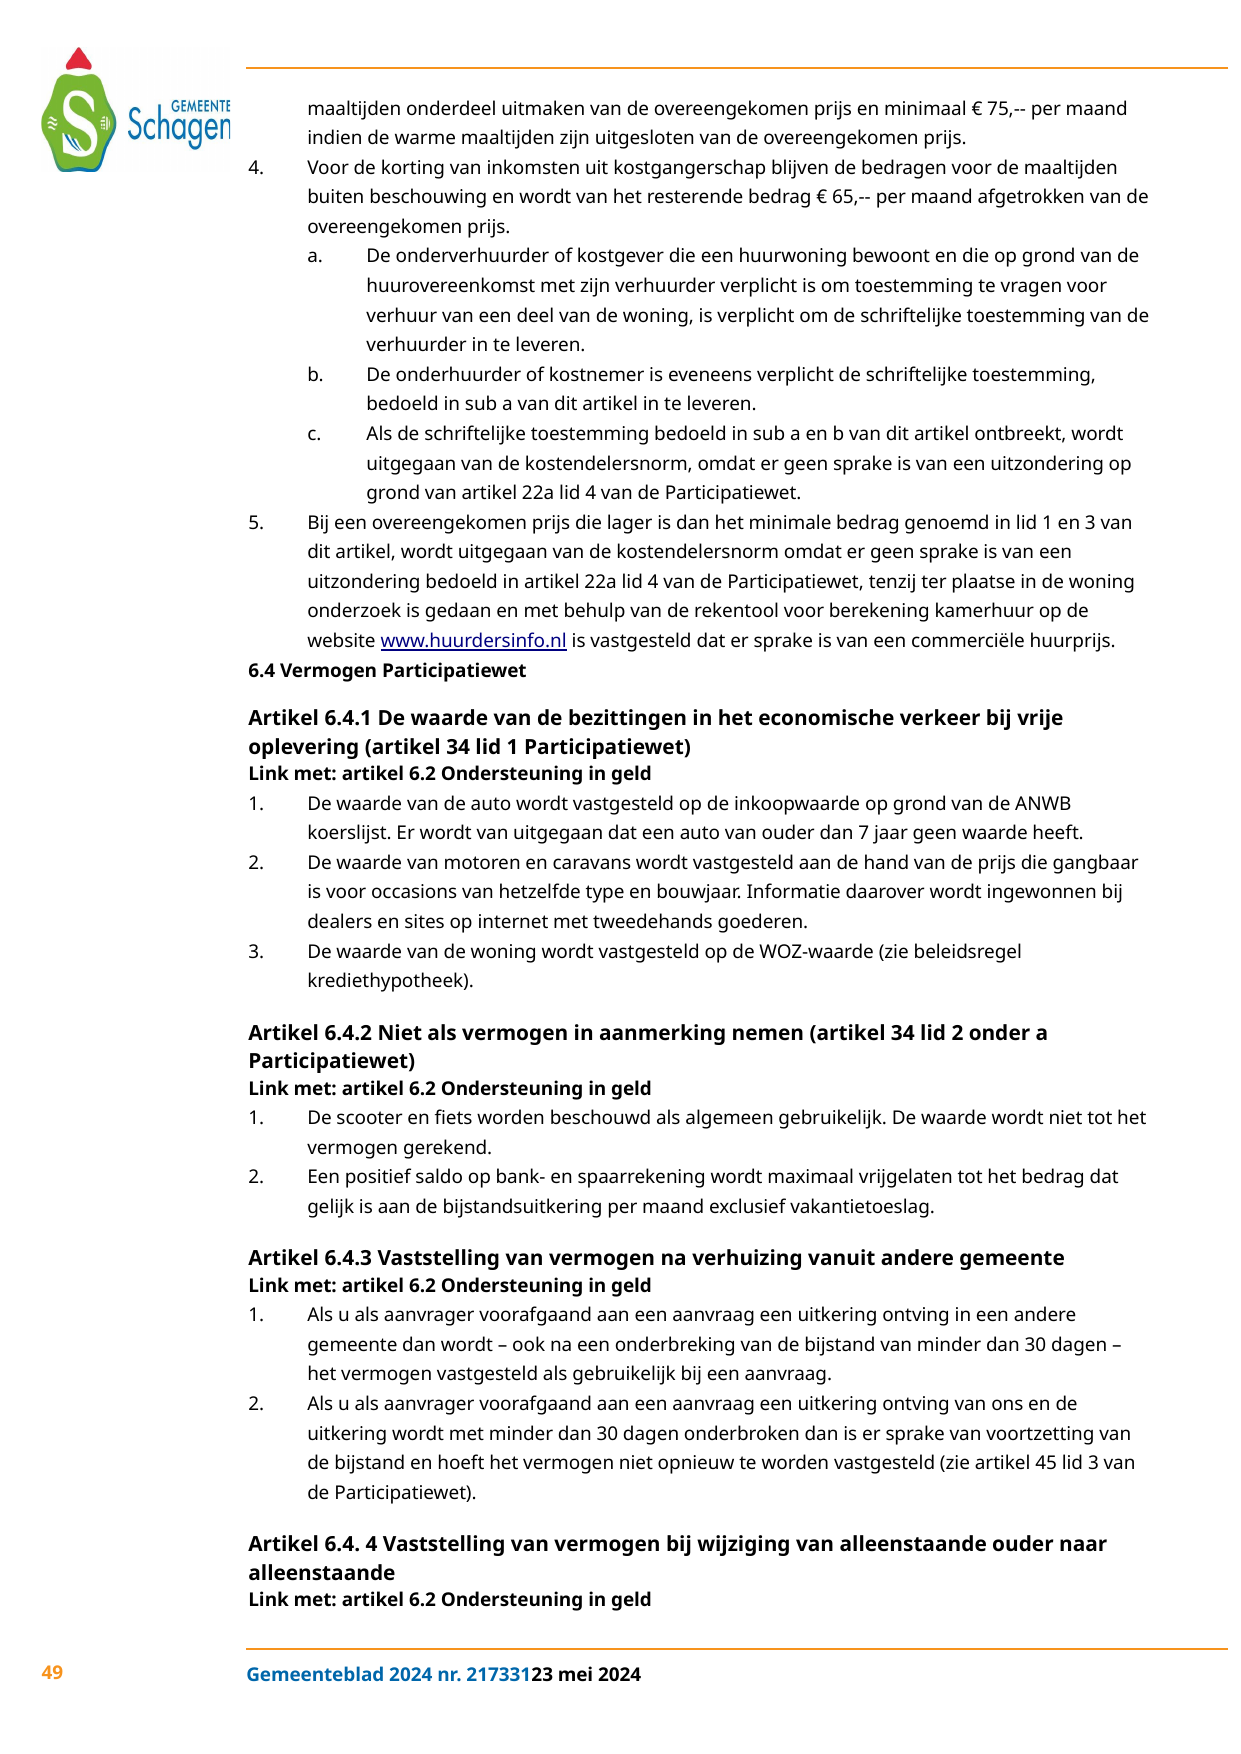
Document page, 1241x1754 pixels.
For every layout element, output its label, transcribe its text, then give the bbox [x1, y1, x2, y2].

text Link met: artikel 6.2 Ondersteuning in geld [248, 1272, 1152, 1298]
list De onderverhuurder of kostgever die een huurwoning bewoont en die op grond van de huurovereenkomst met zijn verhuurder verplicht is om toestemming te vragen voor verhuur van een deel van de woning, is verplicht om de schriftelijke toestemming van de verhuurder in te leveren. [307, 243, 1152, 357]
list Bij een overeengekomen prijs die lager is dan het minimale bedrag genoemd in lid 1 en 3 van dit artikel, wordt uitgegaan van de kostendelersnorm omdat er geen sprake is van een uitzondering bedoeld in artikel 22a lid 4 van de Participatiewet, tenzij ter plaatse in de woning onderzoek is gedaan en met behulp van de rekentool voor berekening kamerhuur op de website www.huurdersinfo.nl is vastgesteld dat er sprake is van een commerciële huurprijs. [248, 509, 1152, 653]
list maaltijden onderdeel uitmaken van de overeengekomen prijs en minimaal € 75,-- per maand indien de warme maaltijden zijn uitgesloten van de overeengekomen prijs. [248, 95, 1152, 150]
text Link met: artikel 6.2 Ondersteuning in geld [248, 1586, 1152, 1612]
text Artikel 6.4.2 Niet als vermogen in aanmerking nemen (artikel 34 lid 2 onder a Participatiewet) [248, 1018, 1152, 1075]
text Artikel 6.4.1 De waarde van de bezittingen in het economische verkeer bij vrije oplevering (artikel 34 lid 1 Participatiewet) [248, 703, 1152, 760]
text Artikel 6.4.3 Vaststelling van vermogen na verhuizing vanuit andere gemeente [248, 1243, 1152, 1272]
list Als u als aanvrager voorafgaand aan een aanvraag een uitkering ontving in een andere gemeente dan wordt – ook na een onderbreking van de bijstand van minder dan 30 dagen – het vermogen vastgesteld als gebruikelijk bij een aanvraag. [248, 1301, 1152, 1386]
list De waarde van de woning wordt vastgesteld op de WOZ-waarde (zie beleidsregel krediethypotheek). [248, 938, 1152, 993]
list De onderhuurder of kostnemer is eveneens verplicht de schriftelijke toestemming, bedoeld in sub a van dit artikel in te leveren. [307, 361, 1152, 416]
text Link met: artikel 6.2 Ondersteuning in geld [248, 1075, 1152, 1100]
list Als de schriftelijke toestemming bedoeld in sub a en b van dit artikel ontbreekt, wordt uitgegaan van de kostendelersnorm, omdat er geen sprake is van een uitzondering op grond van artikel 22a lid 4 van de Participatiewet. [307, 420, 1152, 505]
list Een positief saldo op bank- en spaarrekening wordt maximaal vrijgelaten tot het bedrag dat gelijk is aan de bijstandsuitkering per maand exclusief vakantietoeslag. [248, 1163, 1152, 1219]
text Artikel 6.4. 4 Vaststelling van vermogen bij wijziging van alleenstaande ouder naar alleenstaande [248, 1529, 1152, 1586]
list Als u als aanvrager voorafgaand aan een aanvraag een uitkering ontving van ons en de uitkering wordt met minder dan 30 dagen onderbroken dan is er sprake van voortzetting van de bijstand en hoeft het vermogen niet opnieuw te worden vastgesteld (zie artikel 45 lid 3 van de Participatiewet). [248, 1390, 1152, 1505]
list De waarde van motoren en caravans wordt vastgesteld aan de hand van de prijs die gangbaar is voor occasions van hetzelfde type en bouwjaar. Informatie daarover wordt ingewonnen bij dealers en sites op internet met tweedehands goederen. [248, 849, 1152, 934]
list De scooter en fiets worden beschouwd als algemeen gebruikelijk. De waarde wordt niet tot het vermogen gerekend. [248, 1104, 1152, 1159]
picture [41, 47, 231, 172]
text 6.4 Vermogen Participatiewet [248, 657, 1152, 683]
list De waarde van de auto wordt vastgesteld op de inkoopwaarde op grond van de ANWB koerslijst. Er wordt van uitgegaan dat een auto van ouder dan 7 jaar geen waarde heeft. [248, 790, 1152, 845]
list Voor de korting van inkomsten uit kostgangerschap blijven de bedragen voor de maaltijden buiten beschouwing en wordt van het resterende bedrag € 65,-- per maand afgetrokken van de overeengekomen prijs. [248, 154, 1152, 239]
text Link met: artikel 6.2 Ondersteuning in geld [248, 760, 1152, 786]
